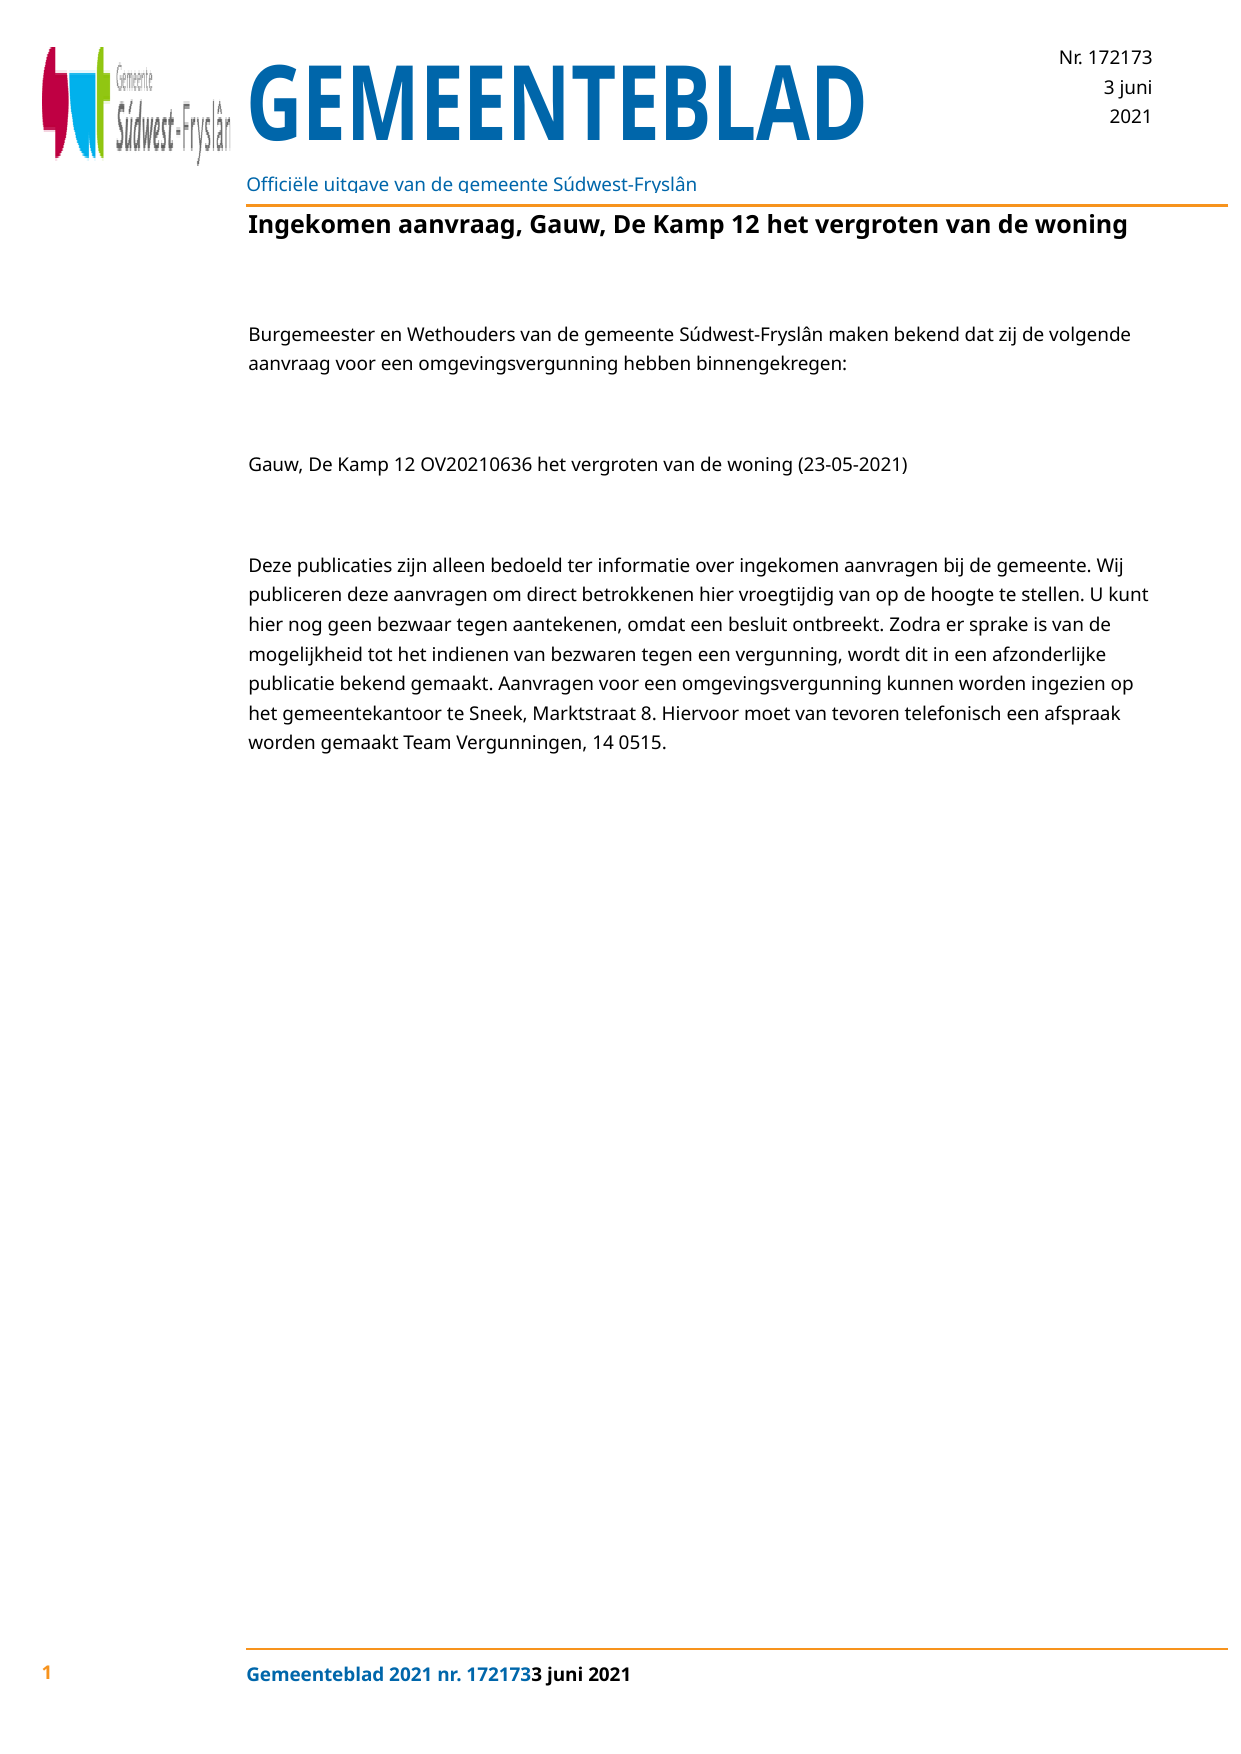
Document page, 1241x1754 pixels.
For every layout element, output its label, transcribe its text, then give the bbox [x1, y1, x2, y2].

text Deze publicaties zijn alleen bedoeld ter informatie over ingekomen aanvragen bij de gemeente. Wij publiceren deze aanvragen om direct betrokkenen hier vroegtijdig van op de hoogte te stellen. U kunt hier nog geen bezwaar tegen aantekenen, omdat een besluit ontbreekt. Zodra er sprake is van de mogelijkheid tot het indienen van bezwaren tegen een vergunning, wordt dit in een afzonderlijke publicatie bekend gemaakt. Aanvragen voor een omgevingsvergunning kunnen worden ingezien op het gemeentekantoor te Sneek, Marktstraat 8. Hiervoor moet van tevoren telefonisch een afspraak worden gemaakt Team Vergunningen, 14 0515. [248, 552, 1152, 755]
picture [41, 47, 231, 172]
text Gauw, De Kamp 12 OV20210636 het vergroten van de woning (23-05-2021) [248, 451, 1152, 477]
text Burgemeester en Wethouders van de gemeente Súdwest-Fryslân maken bekend dat zij de volgende aanvraag voor een omgevingsvergunning hebben binnengekregen: [248, 321, 1152, 376]
text Ingekomen aanvraag, Gauw, De Kamp 12 het vergroten van de woning [248, 207, 1152, 241]
